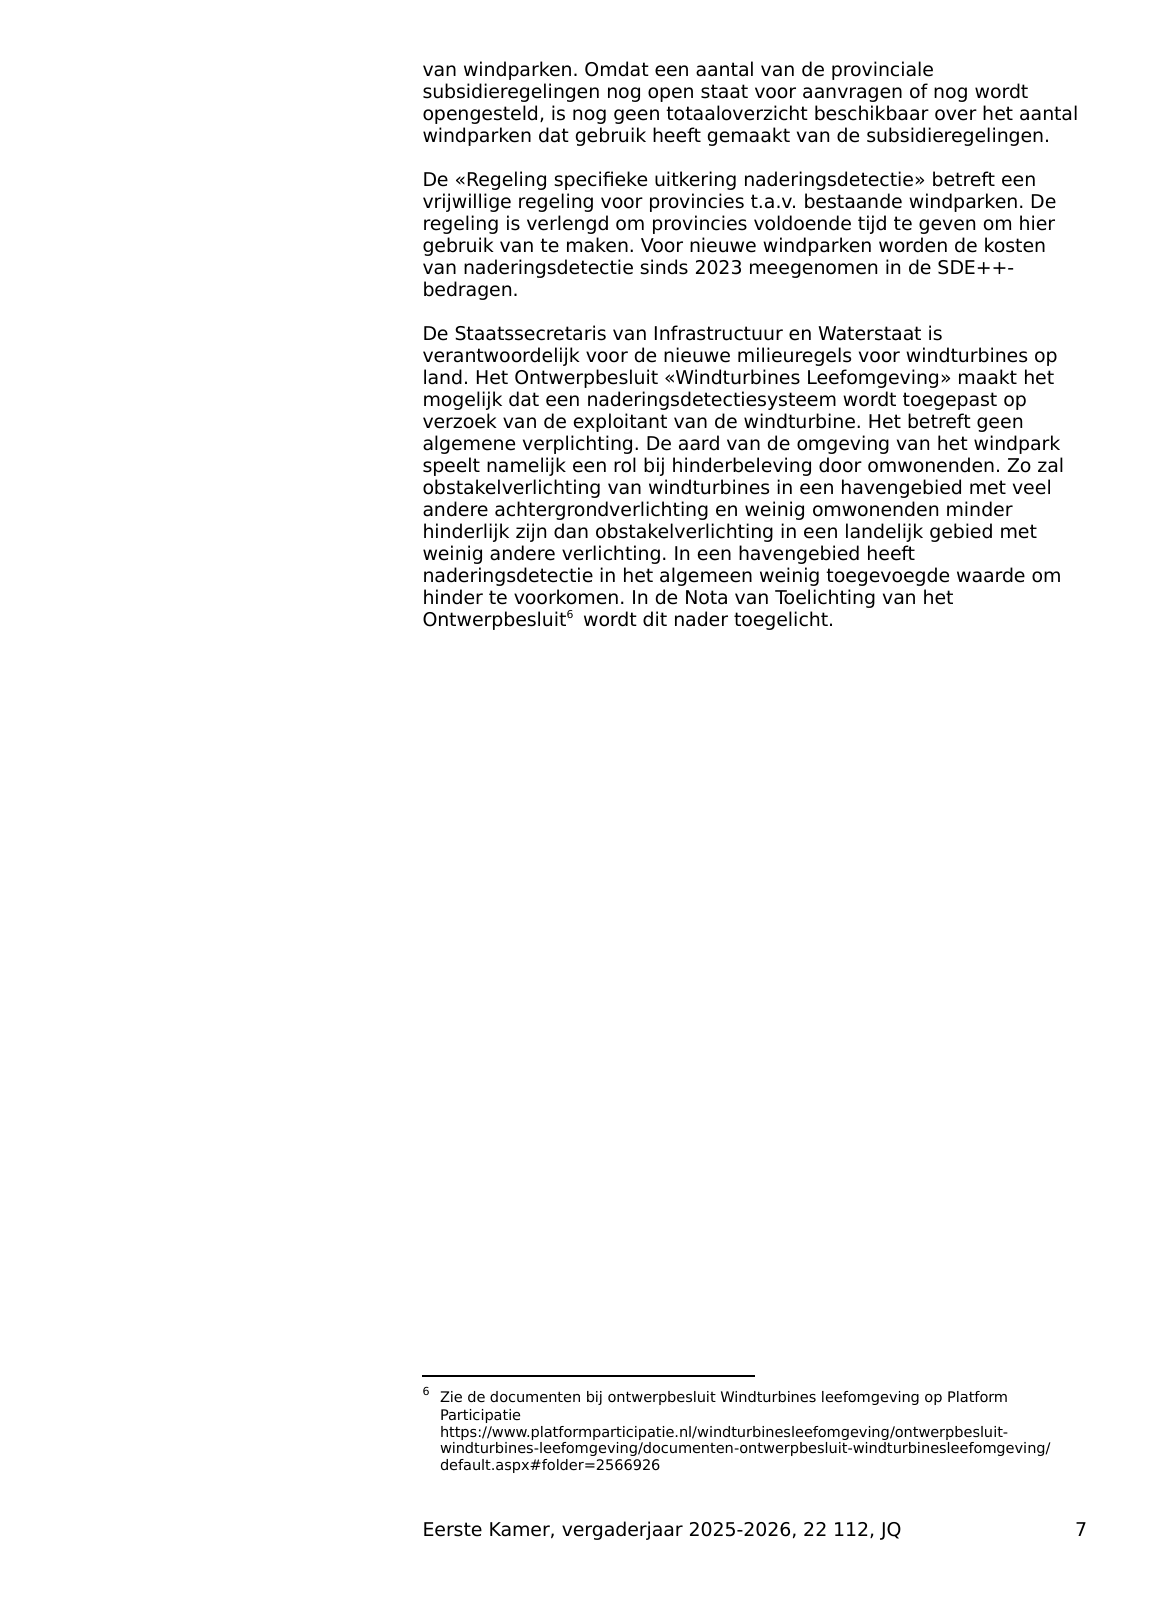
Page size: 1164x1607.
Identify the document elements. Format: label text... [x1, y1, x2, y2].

text Zie de documenten bij ontwerpbesluit Windturbines leefomgeving op Platform Participatie https://www.platformparticipatie.nl/windturbinesleefomgeving/ontwerpbesluit-windturbines-leefomgeving/documenten-ontwerpbesluit-windturbinesleefomgeving/default.aspx#folder=2566926 [422, 1385, 1087, 1474]
text De «Regeling specifieke uitkering naderingsdetectie» betreft een vrijwillige regeling voor provincies t.a.v. bestaande windparken. De regeling is verlengd om provincies voldoende tijd te geven om hier gebruik van te maken. Voor nieuwe windparken worden de kosten van naderingsdetectie sinds 2023 meegenomen in de SDE++-bedragen. [422, 169, 1087, 301]
text van windparken. Omdat een aantal van de provinciale subsidieregelingen nog open staat voor aanvragen of nog wordt opengesteld, is nog geen totaaloverzicht beschikbaar over het aantal windparken dat gebruik heeft gemaakt van de subsidieregelingen. [422, 59, 1087, 147]
text De Staatssecretaris van Infrastructuur en Waterstaat is verantwoordelijk voor de nieuwe milieuregels voor windturbines op land. Het Ontwerpbesluit «Windturbines Leefomgeving» maakt het mogelijk dat een naderingsdetectiesysteem wordt toegepast op verzoek van de exploitant van de windturbine. Het betreft geen algemene verplichting. De aard van de omgeving van het windpark speelt namelijk een rol bij hinderbeleving door omwonenden. Zo zal obstakelverlichting van windturbines in een havengebied met veel andere achtergrondverlichting en weinig omwonenden minder hinderlijk zijn dan obstakelverlichting in een landelijk gebied met weinig andere verlichting. In een havengebied heeft naderingsdetectie in het algemeen weinig toegevoegde waarde om hinder te voorkomen. In de Nota van Toelichting van het Ontwerpbesluit wordt dit nader toegelicht. [422, 323, 1087, 631]
